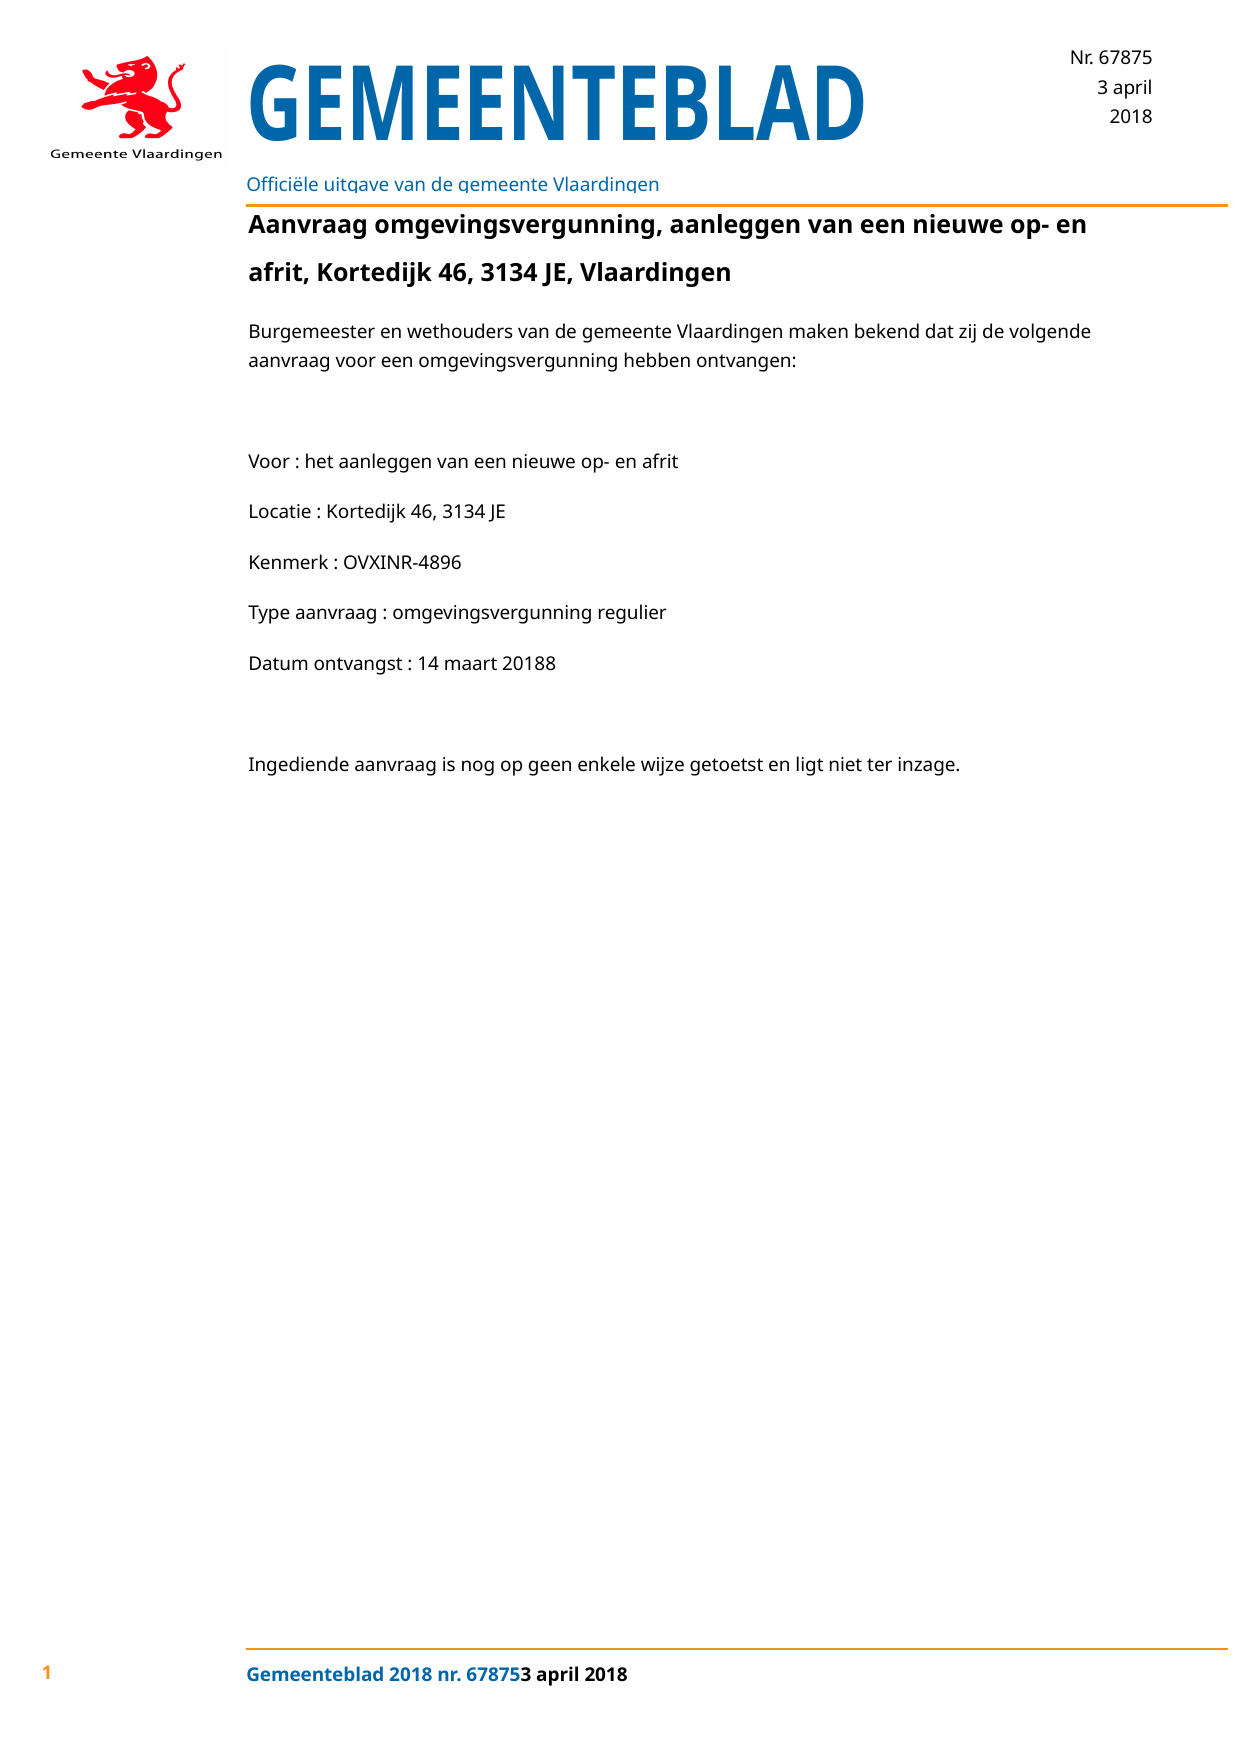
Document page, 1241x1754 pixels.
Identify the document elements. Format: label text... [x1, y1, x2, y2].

text Kenmerk : OVXINR-4896 [248, 549, 1152, 575]
text Datum ontvangst : 14 maart 20188 [248, 650, 1152, 676]
text Burgemeester en wethouders van de gemeente Vlaardingen maken bekend dat zij de volgende aanvraag voor een omgevingsvergunning hebben ontvangen: [248, 318, 1152, 373]
text Type aanvraag : omgevingsvergunning regulier [248, 599, 1152, 625]
text Locatie : Kortedijk 46, 3134 JE [248, 499, 1152, 524]
text Ingediende aanvraag is nog op geen enkele wijze getoetst en ligt niet ter inzage. [248, 751, 1152, 777]
picture [41, 47, 231, 172]
text Voor : het aanleggen van een nieuwe op- en afrit [248, 448, 1152, 474]
text Aanvraag omgevingsvergunning, aanleggen van een nieuwe op- en afrit, Kortedijk 46, 3134 JE, Vlaardingen [248, 207, 1152, 288]
